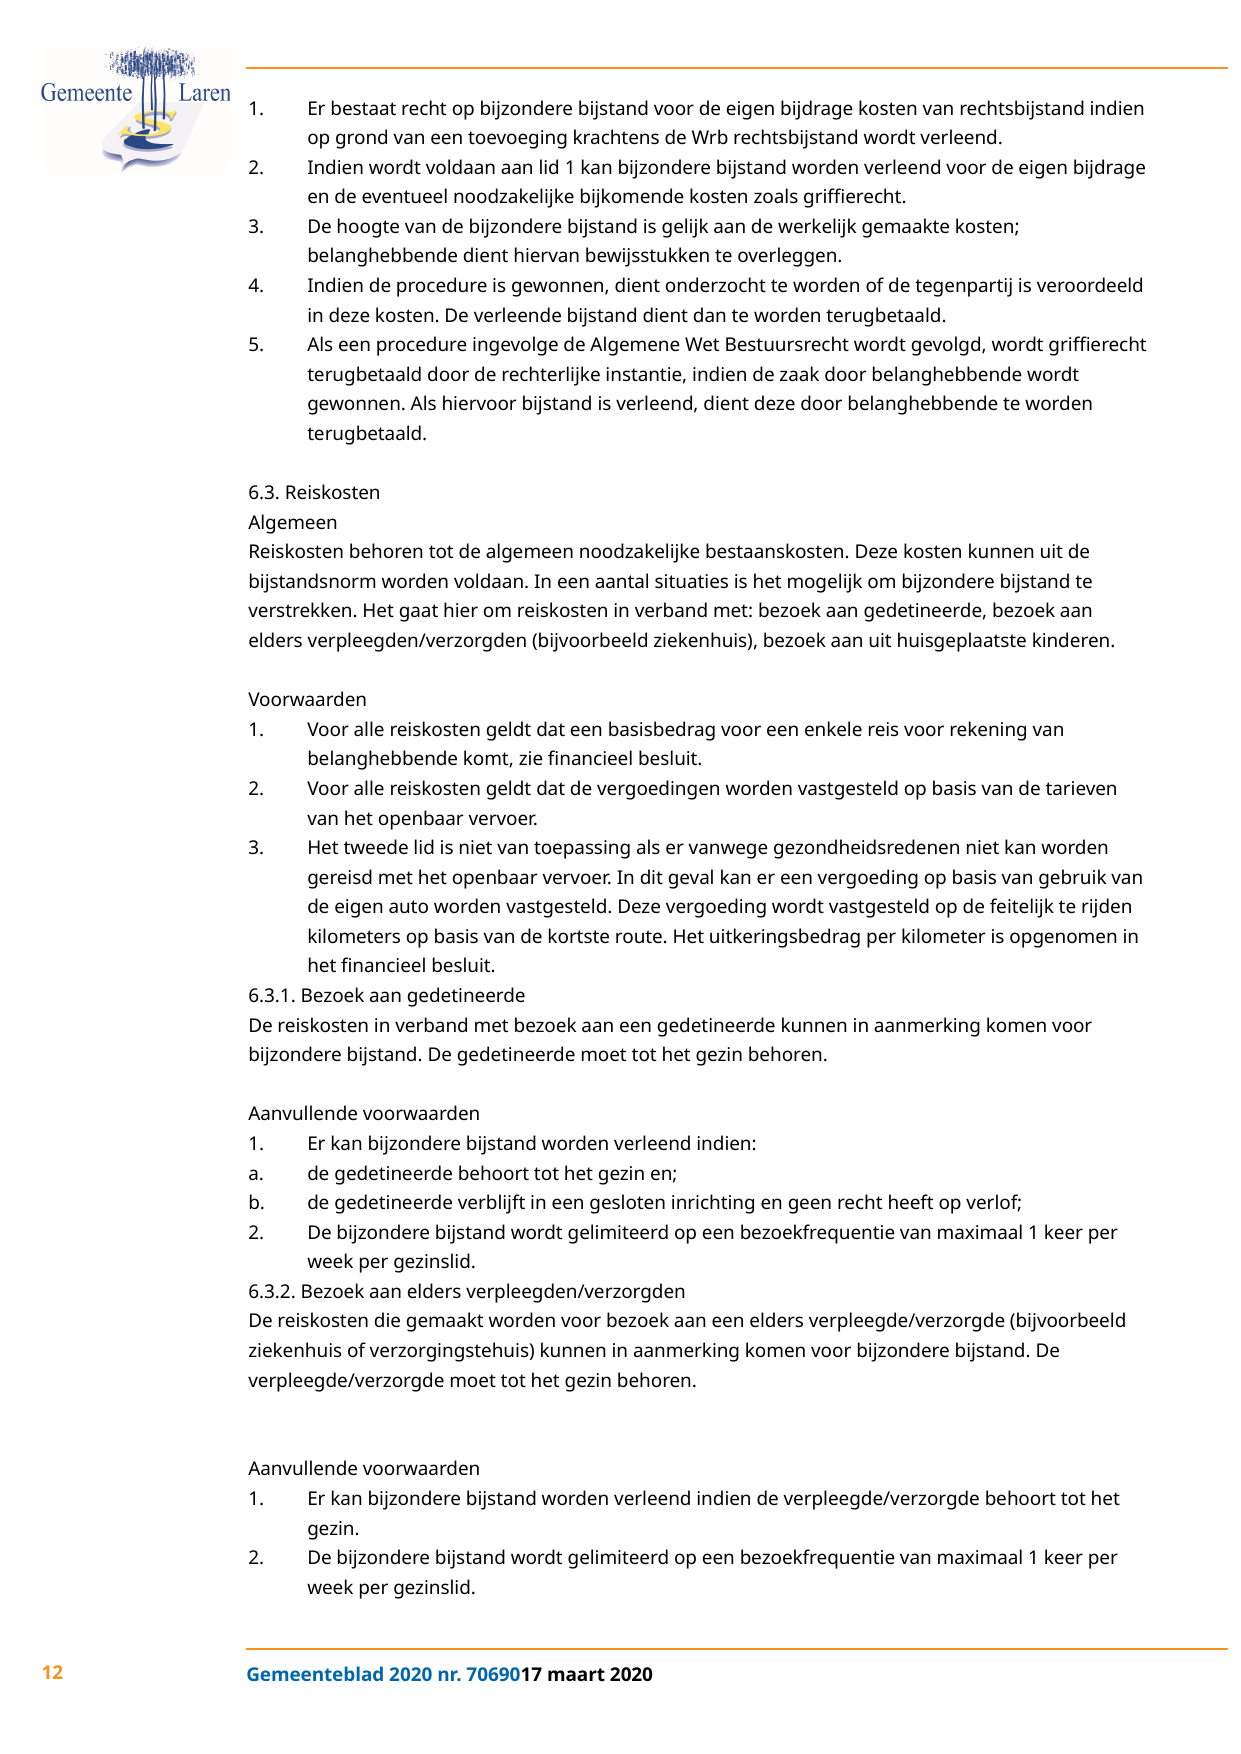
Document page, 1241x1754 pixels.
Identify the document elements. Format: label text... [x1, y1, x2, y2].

list Er kan bijzondere bijstand worden verleend indien: [248, 1130, 1152, 1156]
text Reiskosten behoren tot de algemeen noodzakelijke bestaanskosten. Deze kosten kunnen uit de bijstandsnorm worden voldaan. In een aantal situaties is het mogelijk om bijzondere bijstand te verstrekken. Het gaat hier om reiskosten in verband met: bezoek aan gedetineerde, bezoek aan elders verpleegden/verzorgden (bijvoorbeeld ziekenhuis), bezoek aan uit huisgeplaatste kinderen. [248, 538, 1152, 653]
list De bijzondere bijstand wordt gelimiteerd op een bezoekfrequentie van maximaal 1 keer per week per gezinslid. [248, 1544, 1152, 1600]
text Aanvullende voorwaarden [248, 1456, 1152, 1481]
list Het tweede lid is niet van toepassing als er vanwege gezondheidsredenen niet kan worden gereisd met het openbaar vervoer. In dit geval kan er een vergoeding op basis van gebruik van de eigen auto worden vastgesteld. Deze vergoeding wordt vastgesteld op de feitelijk te rijden kilometers op basis van de kortste route. Het uitkeringsbedrag per kilometer is opgenomen in het financieel besluit. [248, 834, 1152, 978]
text 6.3. Reiskosten [248, 479, 1152, 505]
text De reiskosten die gemaakt worden voor bezoek aan een elders verpleegde/verzorgde (bijvoorbeeld ziekenhuis of verzorgingstehuis) kunnen in aanmerking komen voor bijzondere bijstand. De verpleegde/verzorgde moet tot het gezin behoren. [248, 1308, 1152, 1393]
text Aanvullende voorwaarden [248, 1101, 1152, 1126]
text 6.3.2. Bezoek aan elders verpleegden/verzorgden [248, 1278, 1152, 1304]
text 6.3.1. Bezoek aan gedetineerde [248, 982, 1152, 1008]
list Er bestaat recht op bijzondere bijstand voor de eigen bijdrage kosten van rechtsbijstand indien op grond van een toevoeging krachtens de Wrb rechtsbijstand wordt verleend. [248, 95, 1152, 150]
list de gedetineerde behoort tot het gezin en; [248, 1160, 1152, 1186]
list Voor alle reiskosten geldt dat een basisbedrag voor een enkele reis voor rekening van belanghebbende komt, zie financieel besluit. [248, 716, 1152, 771]
list de gedetineerde verblijft in een gesloten inrichting en geen recht heeft op verlof; [248, 1189, 1152, 1215]
list Indien de procedure is gewonnen, dient onderzocht te worden of de tegenpartij is veroordeeld in deze kosten. De verleende bijstand dient dan te worden terugbetaald. [248, 272, 1152, 328]
list Indien wordt voldaan aan lid 1 kan bijzondere bijstand worden verleend voor de eigen bijdrage en de eventueel noodzakelijke bijkomende kosten zoals griffierecht. [248, 154, 1152, 209]
list De hoogte van de bijzondere bijstand is gelijk aan de werkelijk gemaakte kosten; belanghebbende dient hiervan bewijsstukken te overleggen. [248, 213, 1152, 268]
list Voor alle reiskosten geldt dat de vergoedingen worden vastgesteld op basis van de tarieven van het openbaar vervoer. [248, 775, 1152, 831]
picture [41, 47, 231, 172]
list Als een procedure ingevolge de Algemene Wet Bestuursrecht wordt gevolgd, wordt griffierecht terugbetaald door de rechterlijke instantie, indien de zaak door belanghebbende wordt gewonnen. Als hiervoor bijstand is verleend, dient deze door belanghebbende te worden terugbetaald. [248, 331, 1152, 446]
list Er kan bijzondere bijstand worden verleend indien de verpleegde/verzorgde behoort tot het gezin. [248, 1485, 1152, 1541]
text Voorwaarden [248, 686, 1152, 712]
list De bijzondere bijstand wordt gelimiteerd op een bezoekfrequentie van maximaal 1 keer per week per gezinslid. [248, 1219, 1152, 1274]
text Algemeen [248, 509, 1152, 535]
text De reiskosten in verband met bezoek aan een gedetineerde kunnen in aanmerking komen voor bijzondere bijstand. De gedetineerde moet tot het gezin behoren. [248, 1012, 1152, 1067]
